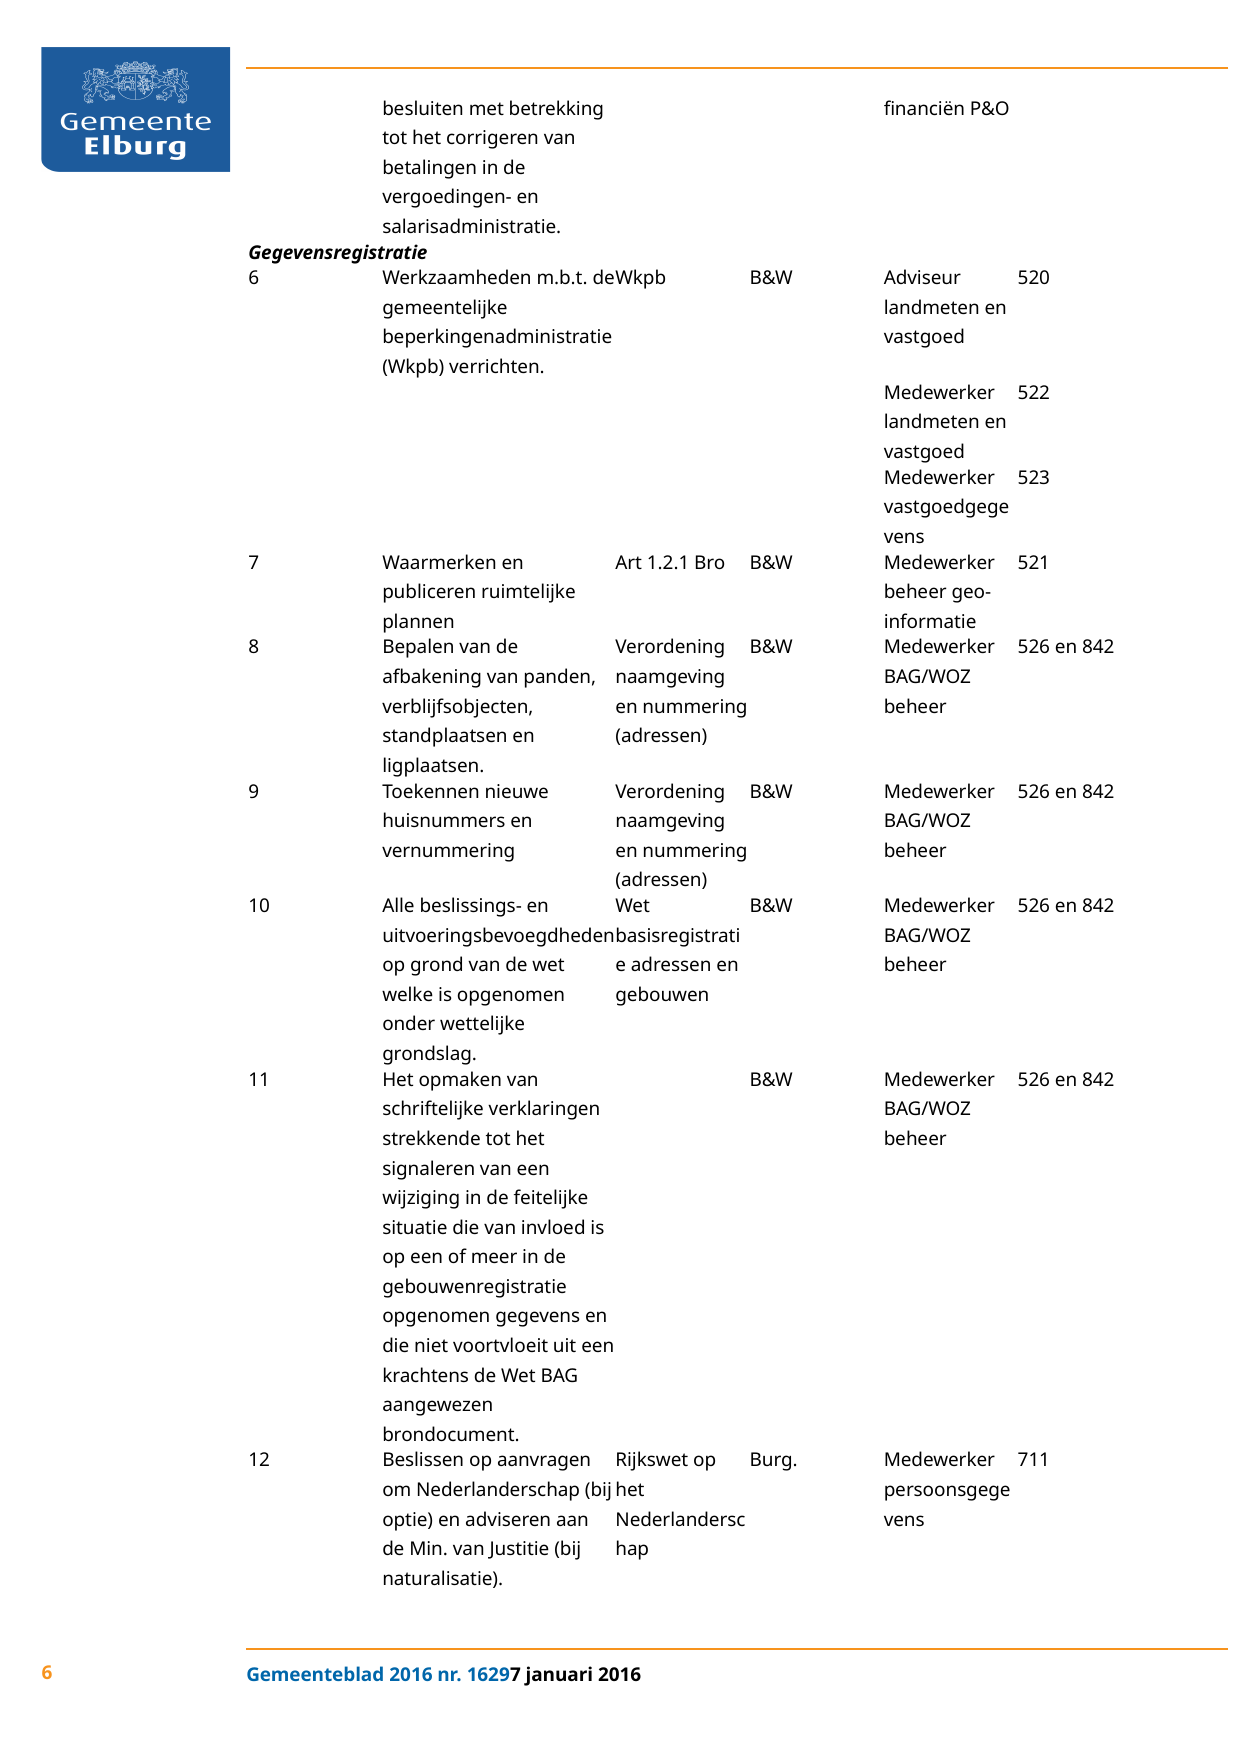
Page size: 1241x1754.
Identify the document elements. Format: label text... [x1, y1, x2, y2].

table_cell 522 [1018, 379, 1152, 464]
table_cell financiën P&O [884, 95, 1017, 239]
table_cell Wkpb [615, 265, 749, 379]
table_cell [248, 95, 382, 239]
table_cell 521 [1018, 549, 1152, 634]
table_cell B&W [749, 778, 883, 892]
table_cell Medewerker BAG/WOZ beheer [884, 1066, 1017, 1447]
table_cell 10 [248, 892, 382, 1066]
table_cell Toekennen nieuwe huisnummers en vernummering [382, 778, 615, 892]
table_cell Adviseur landmeten en vastgoed [884, 265, 1017, 379]
table_cell Medewerker beheer geo-informatie [884, 549, 1017, 634]
table_cell Beslissen op aanvragen om Nederlanderschap (bij optie) en adviseren aan de Min. van Justitie (bij naturalisatie). [382, 1447, 615, 1591]
table_cell [749, 379, 883, 464]
picture [41, 47, 231, 172]
table_cell [248, 464, 382, 549]
table_cell B&W [749, 265, 883, 379]
table_cell [382, 464, 615, 549]
table_cell 7 [248, 549, 382, 634]
table_cell 526 en 842 [1018, 1066, 1152, 1447]
table_cell 711 [1018, 1447, 1152, 1591]
table_cell [615, 1066, 749, 1447]
table_cell [749, 464, 883, 549]
table_cell B&W [749, 549, 883, 634]
table_cell 523 [1018, 464, 1152, 549]
table_cell [615, 95, 749, 239]
table_cell [382, 379, 615, 464]
table_cell Burg. [749, 1447, 883, 1591]
table_cell Bepalen van de afbakening van panden, verblijfsobjecten, standplaatsen en ligplaatsen. [382, 634, 615, 778]
table_cell Wet basisregistratie adressen en gebouwen [615, 892, 749, 1066]
table_cell 520 [1018, 265, 1152, 379]
table_cell [615, 379, 749, 464]
table_cell B&W [749, 892, 883, 1066]
table_cell Medewerker BAG/WOZ beheer [884, 778, 1017, 892]
table_cell Medewerker BAG/WOZ beheer [884, 634, 1017, 778]
table_cell Medewerker vastgoedgegevens [884, 464, 1017, 549]
table_cell 9 [248, 778, 382, 892]
table_cell [1018, 95, 1152, 239]
table_cell 6 [248, 265, 382, 379]
table_cell [749, 95, 883, 239]
table_cell Medewerker landmeten en vastgoed [884, 379, 1017, 464]
table_cell [1018, 239, 1152, 264]
table_cell B&W [749, 1066, 883, 1447]
table_cell Verordening naamgeving en nummering (adressen) [615, 634, 749, 778]
table_cell 12 [248, 1447, 382, 1591]
table_cell Medewerker persoonsgegevens [884, 1447, 1017, 1591]
table_cell B&W [749, 634, 883, 778]
table_cell [248, 379, 382, 464]
table_cell Het opmaken van schriftelijke verklaringen strekkende tot het signaleren van een wijziging in de feitelijke situatie die van invloed is op een of meer in de gebouwenregistratie opgenomen gegevens en die niet voortvloeit uit een krachtens de Wet BAG aangewezen brondocument. [382, 1066, 615, 1447]
table_cell Waarmerken en publiceren ruimtelijke plannen [382, 549, 615, 634]
table_cell Gegevensregistratie [248, 239, 1017, 264]
table_cell 526 en 842 [1018, 892, 1152, 1066]
table_cell Medewerker BAG/WOZ beheer [884, 892, 1017, 1066]
table_cell 8 [248, 634, 382, 778]
table_cell 11 [248, 1066, 382, 1447]
table_cell Rijkswet op het Nederlanderschap [615, 1447, 749, 1591]
table_cell [615, 464, 749, 549]
table_cell Art 1.2.1 Bro [615, 549, 749, 634]
table_cell 526 en 842 [1018, 634, 1152, 778]
table_cell besluiten met betrekking tot het corrigeren van betalingen in de vergoedingen- en salarisadministratie. [382, 95, 615, 239]
table_cell Werkzaamheden m.b.t. de gemeentelijke beperkingenadministratie (Wkpb) verrichten. [382, 265, 615, 379]
table_cell Alle beslissings- en uitvoeringsbevoegdheden op grond van de wet welke is opgenomen onder wettelijke grondslag. [382, 892, 615, 1066]
table_cell Verordening naamgeving en nummering (adressen) [615, 778, 749, 892]
table_cell 526 en 842 [1018, 778, 1152, 892]
